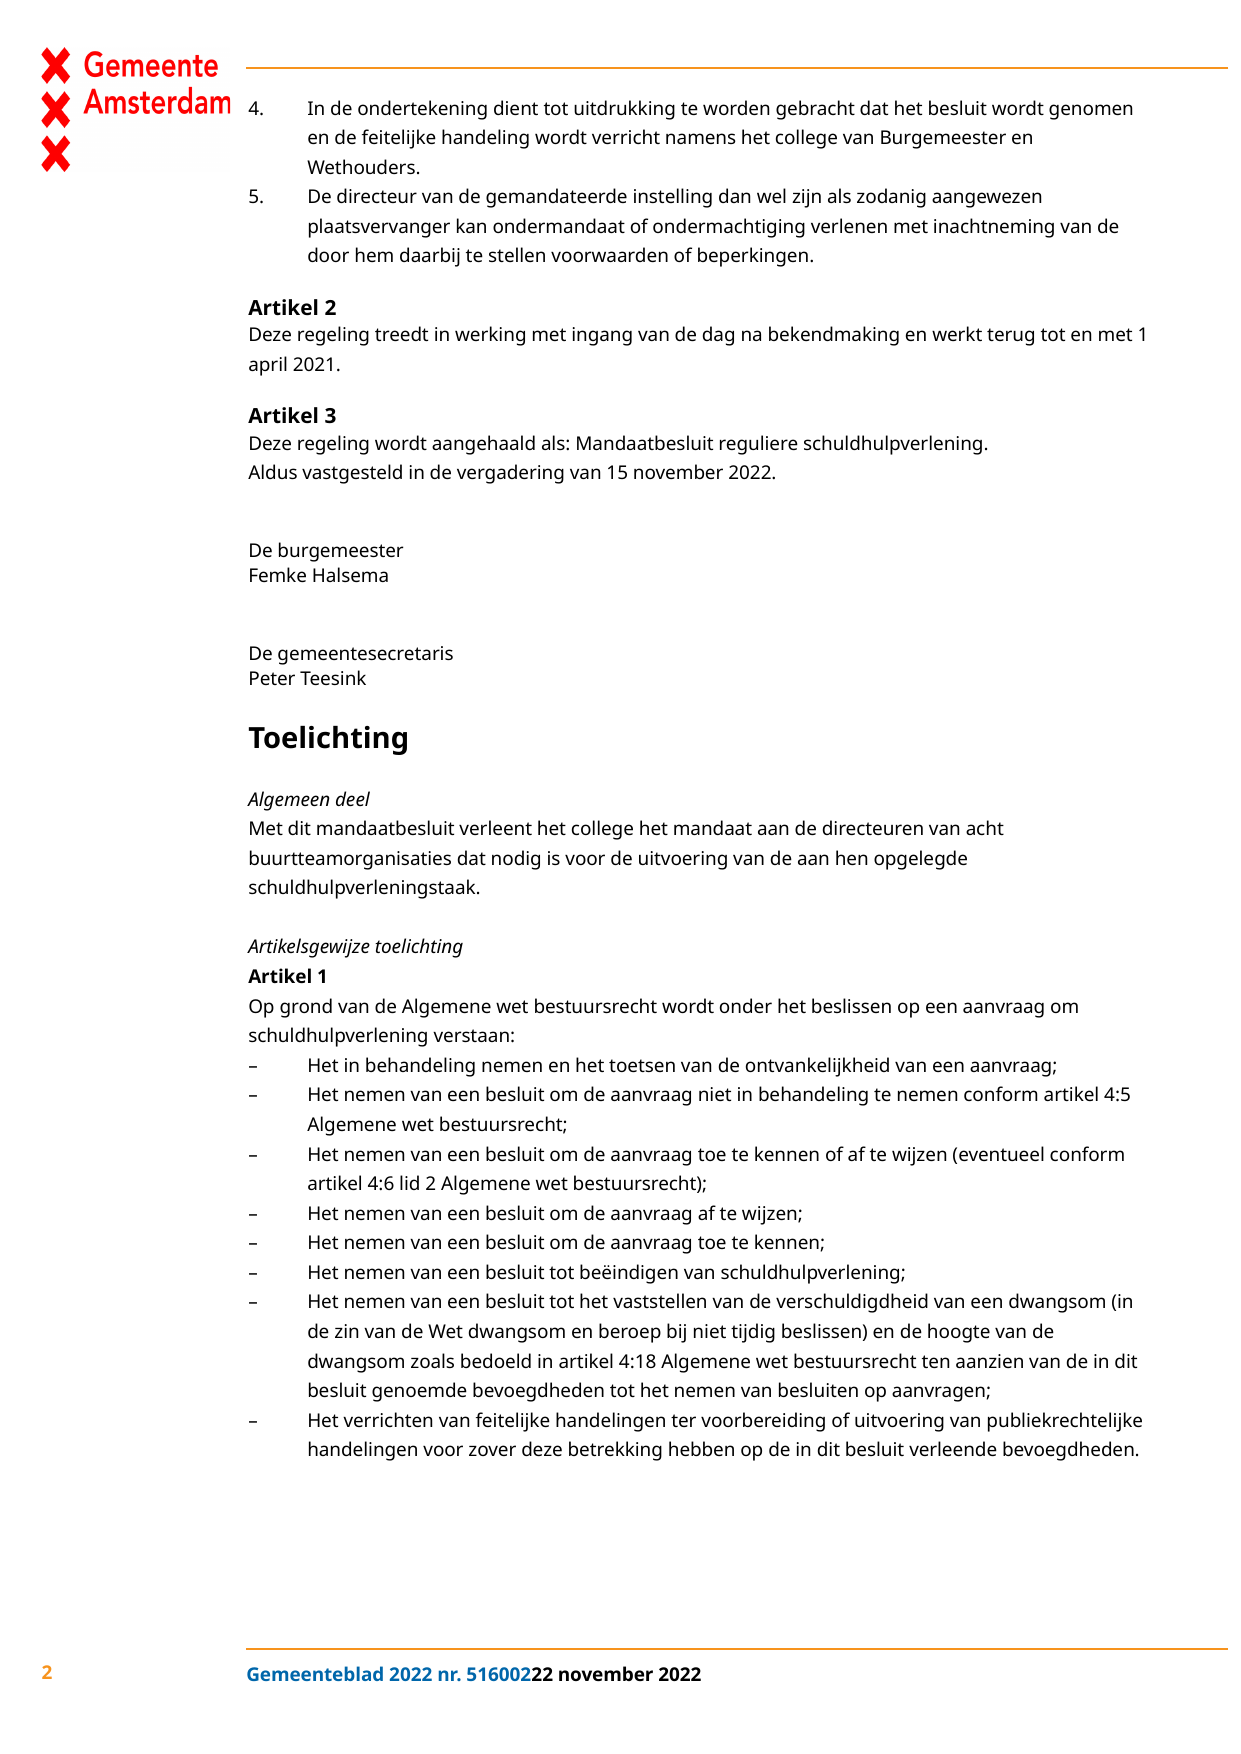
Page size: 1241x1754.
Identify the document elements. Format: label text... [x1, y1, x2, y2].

text Deze regeling treedt in werking met ingang van de dag na bekendmaking en werkt terug tot en met 1 april 2021. [248, 322, 1152, 377]
text Artikelsgewijze toelichting [248, 934, 1152, 959]
text De gemeentesecretaris [248, 640, 1152, 665]
list Het nemen van een besluit om de aanvraag toe te kennen of af te wijzen (eventueel conform artikel 4:6 lid 2 Algemene wet bestuursrecht); [248, 1141, 1152, 1196]
list In de ondertekening dient tot uitdrukking te worden gebracht dat het besluit wordt genomen en de feitelijke handeling wordt verricht namens het college van Burgemeester en Wethouders. [248, 95, 1152, 180]
list Het nemen van een besluit om de aanvraag toe te kennen; [248, 1229, 1152, 1255]
text Aldus vastgesteld in de vergadering van 15 november 2022. [248, 459, 1152, 485]
list De directeur van de gemandateerde instelling dan wel zijn als zodanig aangewezen plaatsvervanger kan ondermandaat of ondermachtiging verlenen met inachtneming van de door hem daarbij te stellen voorwaarden of beperkingen. [248, 183, 1152, 268]
list Het nemen van een besluit om de aanvraag af te wijzen; [248, 1200, 1152, 1226]
text Artikel 1 [248, 963, 1152, 989]
text Toelichting [248, 717, 1152, 757]
text Femke Halsema [248, 562, 1152, 588]
text Algemeen deel [248, 786, 1152, 811]
list Het in behandeling nemen en het toetsen van de ontvankelijkheid van een aanvraag; [248, 1052, 1152, 1078]
text Met dit mandaatbesluit verleent het college het mandaat aan de directeuren van acht buurtteamorganisaties dat nodig is voor de uitvoering van de aan hen opgelegde schuldhulpverleningstaak. [248, 815, 1152, 900]
text Artikel 2 [248, 293, 1152, 322]
text De burgemeester [248, 537, 1152, 562]
picture [41, 47, 231, 172]
text Peter Teesink [248, 665, 1152, 691]
text Op grond van de Algemene wet bestuursrecht wordt onder het beslissen op een aanvraag om schuldhulpverlening verstaan: [248, 993, 1152, 1048]
list Het nemen van een besluit tot het vaststellen van de verschuldigdheid van een dwangsom (in de zin van de Wet dwangsom en beroep bij niet tijdig beslissen) en de hoogte van de dwangsom zoals bedoeld in artikel 4:18 Algemene wet bestuursrecht ten aanzien van de in dit besluit genoemde bevoegdheden tot het nemen van besluiten op aanvragen; [248, 1289, 1152, 1403]
text Artikel 3 [248, 402, 1152, 430]
list Het verrichten van feitelijke handelingen ter voorbereiding of uitvoering van publiekrechtelijke handelingen voor zover deze betrekking hebben op de in dit besluit verleende bevoegdheden. [248, 1407, 1152, 1462]
text Deze regeling wordt aangehaald als: Mandaatbesluit reguliere schuldhulpverlening. [248, 430, 1152, 456]
list Het nemen van een besluit tot beëindigen van schuldhulpverlening; [248, 1259, 1152, 1285]
list Het nemen van een besluit om de aanvraag niet in behandeling te nemen conform artikel 4:5 Algemene wet bestuursrecht; [248, 1082, 1152, 1137]
